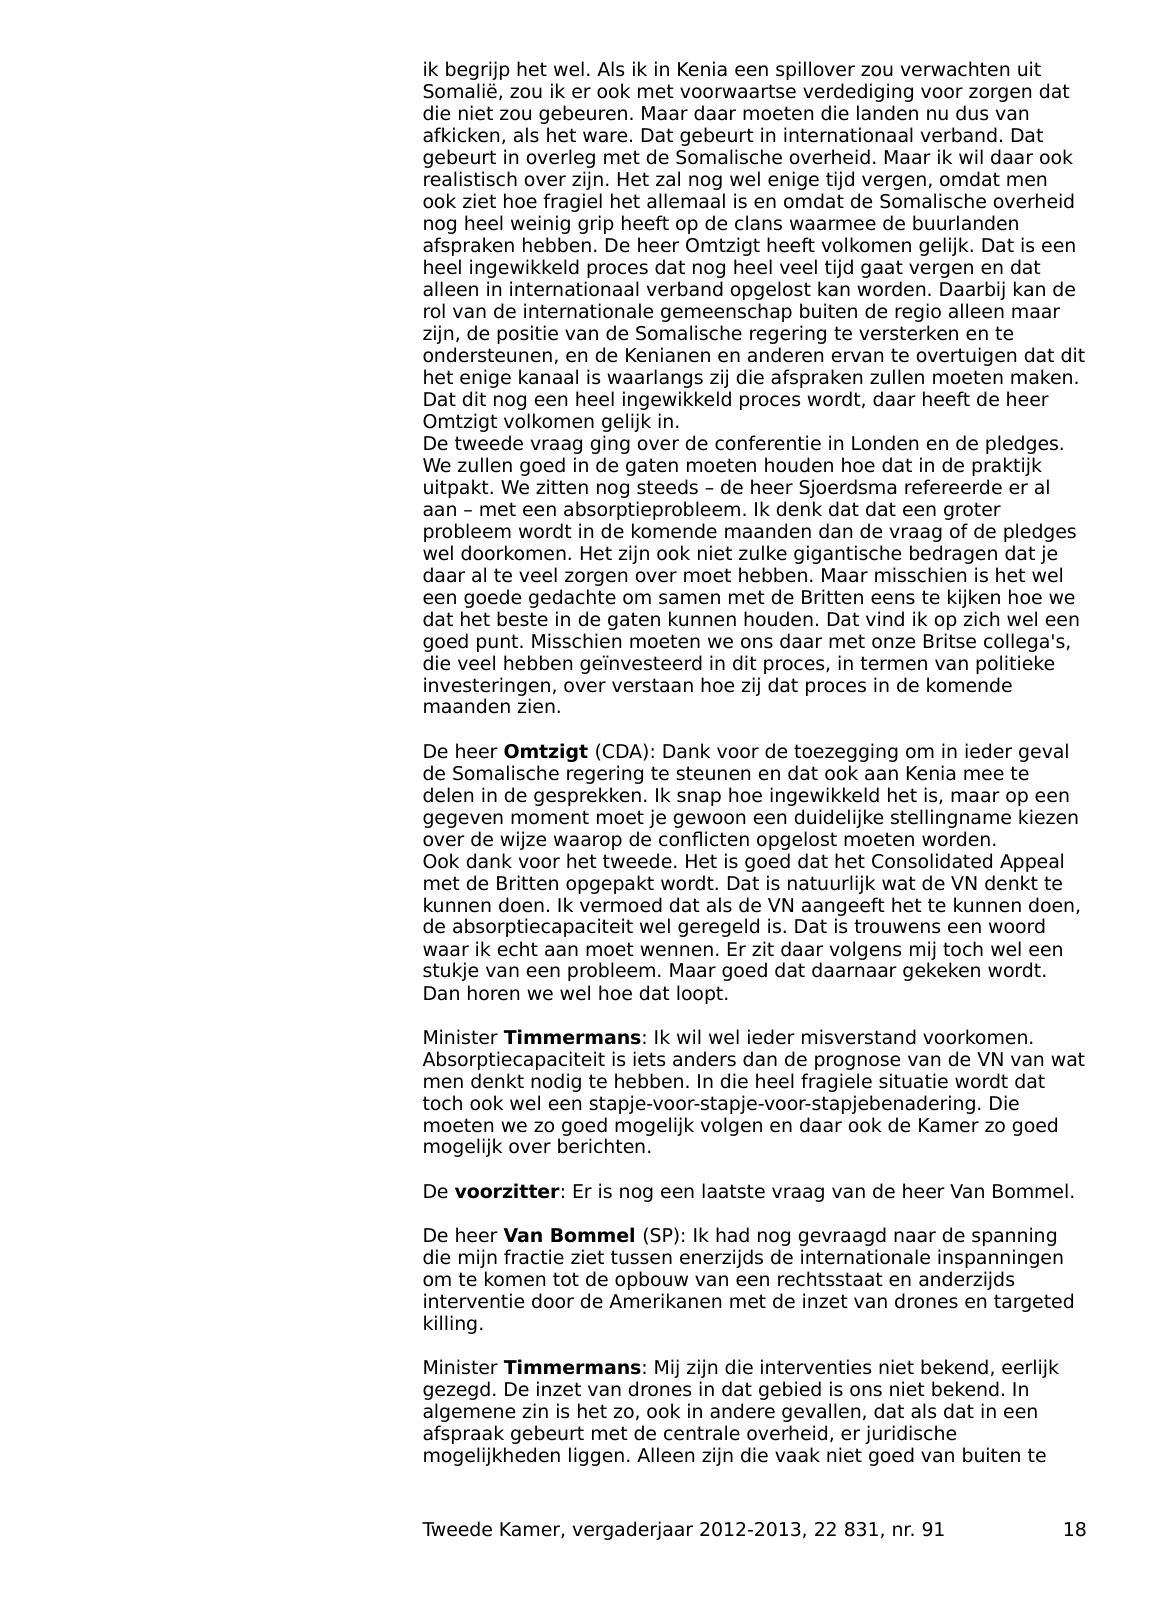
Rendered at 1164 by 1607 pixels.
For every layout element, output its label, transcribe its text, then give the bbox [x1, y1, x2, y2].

text De heer Van Bommel (SP): Ik had nog gevraagd naar de spanning die mijn fractie ziet tussen enerzijds de internationale inspanningen om te komen tot de opbouw van een rechtsstaat en anderzijds interventie door de Amerikanen met de inzet van drones en targeted killing. [422, 1225, 1087, 1335]
text De tweede vraag ging over de conferentie in Londen en de pledges. We zullen goed in de gaten moeten houden hoe dat in de praktijk uitpakt. We zitten nog steeds – de heer Sjoerdsma refereerde er al aan – met een absorptieprobleem. Ik denk dat dat een groter probleem wordt in de komende maanden dan de vraag of de pledges wel doorkomen. Het zijn ook niet zulke gigantische bedragen dat je daar al te veel zorgen over moet hebben. Maar misschien is het wel een goede gedachte om samen met de Britten eens te kijken hoe we dat het beste in de gaten kunnen houden. Dat vind ik op zich wel een goed punt. Misschien moeten we ons daar met onze Britse collega's, die veel hebben geïnvesteerd in dit proces, in termen van politieke investeringen, over verstaan hoe zij dat proces in de komende maanden zien. [422, 433, 1087, 718]
text Minister Timmermans: Ik wil wel ieder misverstand voorkomen. Absorptiecapaciteit is iets anders dan de prognose van de VN van wat men denkt nodig te hebben. In die heel fragiele situatie wordt dat toch ook wel een stapje-voor-stapje-voor-stapjebenadering. Die moeten we zo goed mogelijk volgen en daar ook de Kamer zo goed mogelijk over berichten. [422, 1027, 1087, 1158]
text De voorzitter: Er is nog een laatste vraag van de heer Van Bommel. [422, 1181, 1087, 1203]
text De heer Omtzigt (CDA): Dank voor de toezegging om in ieder geval de Somalische regering te steunen en dat ook aan Kenia mee te delen in de gesprekken. Ik snap hoe ingewikkeld het is, maar op een gegeven moment moet je gewoon een duidelijke stellingname kiezen over de wijze waarop de conflicten opgelost moeten worden. [422, 741, 1087, 851]
text Ook dank voor het tweede. Het is goed dat het Consolidated Appeal met de Britten opgepakt wordt. Dat is natuurlijk wat de VN denkt te kunnen doen. Ik vermoed dat als de VN aangeeft het te kunnen doen, de absorptiecapaciteit wel geregeld is. Dat is trouwens een woord waar ik echt aan moet wennen. Er zit daar volgens mij toch wel een stukje van een probleem. Maar goed dat daarnaar gekeken wordt. Dan horen we wel hoe dat loopt. [422, 851, 1087, 1004]
text Minister Timmermans: Mij zijn die interventies niet bekend, eerlijk gezegd. De inzet van drones in dat gebied is ons niet bekend. In algemene zin is het zo, ook in andere gevallen, dat als dat in een afspraak gebeurt met de centrale overheid, er juridische mogelijkheden liggen. Alleen zijn die vaak niet goed van buiten te [422, 1357, 1087, 1467]
text ik begrijp het wel. Als ik in Kenia een spillover zou verwachten uit Somalië, zou ik er ook met voorwaartse verdediging voor zorgen dat die niet zou gebeuren. Maar daar moeten die landen nu dus van afkicken, als het ware. Dat gebeurt in internationaal verband. Dat gebeurt in overleg met de Somalische overheid. Maar ik wil daar ook realistisch over zijn. Het zal nog wel enige tijd vergen, omdat men ook ziet hoe fragiel het allemaal is en omdat de Somalische overheid nog heel weinig grip heeft op de clans waarmee de buurlanden afspraken hebben. De heer Omtzigt heeft volkomen gelijk. Dat is een heel ingewikkeld proces dat nog heel veel tijd gaat vergen en dat alleen in internationaal verband opgelost kan worden. Daarbij kan de rol van de internationale gemeenschap buiten de regio alleen maar zijn, de positie van de Somalische regering te versterken en te ondersteunen, en de Kenianen en anderen ervan te overtuigen dat dit het enige kanaal is waarlangs zij die afspraken zullen moeten maken. Dat dit nog een heel ingewikkeld proces wordt, daar heeft de heer Omtzigt volkomen gelijk in. [422, 59, 1087, 433]
